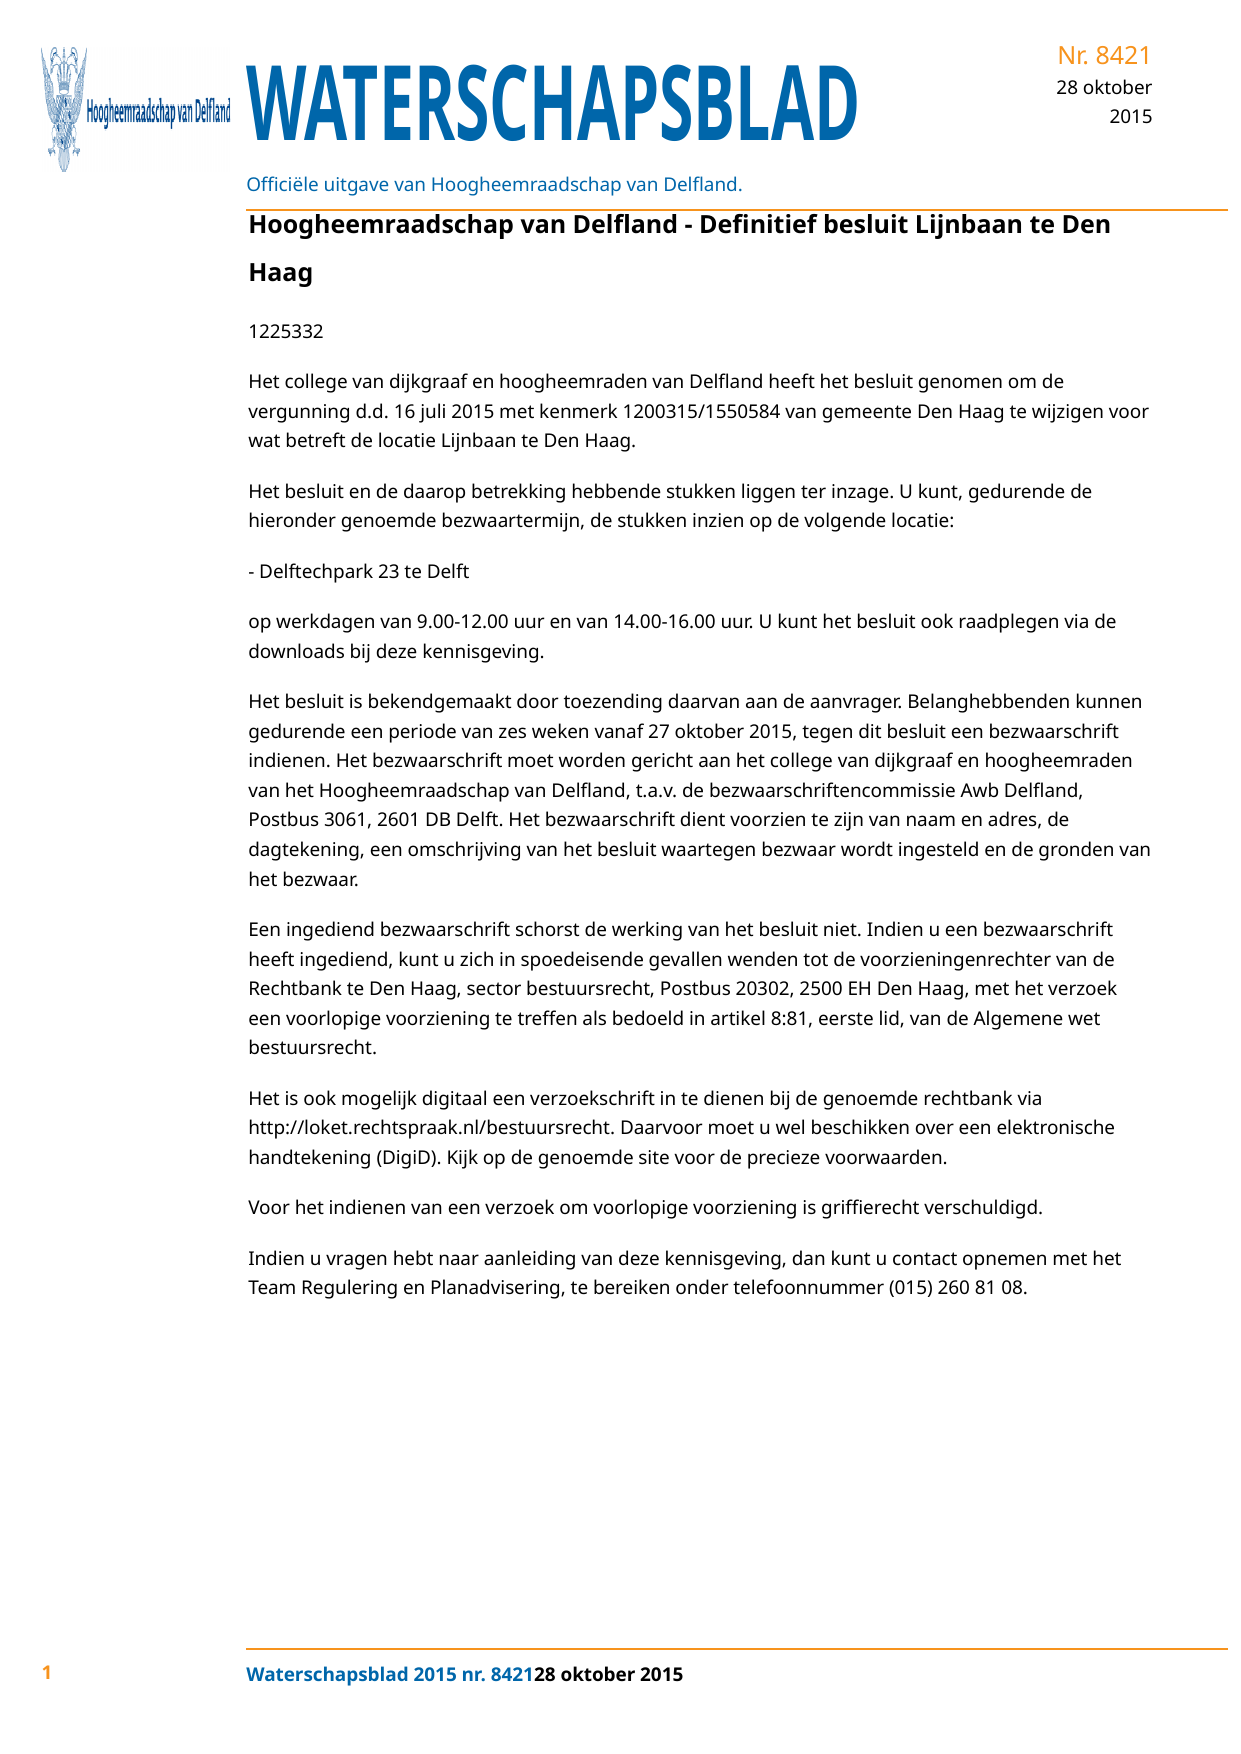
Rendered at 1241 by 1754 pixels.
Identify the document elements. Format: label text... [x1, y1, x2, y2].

text Indien u vragen hebt naar aanleiding van deze kennisgeving, dan kunt u contact opnemen met het Team Regulering en Planadvisering, te bereiken onder telefoonnummer (015) 260 81 08. [248, 1245, 1152, 1300]
text Het college van dijkgraaf en hoogheemraden van Delfland heeft het besluit genomen om de vergunning d.d. 16 juli 2015 met kenmerk 1200315/1550584 van gemeente Den Haag te wijzigen voor wat betreft de locatie Lijnbaan te Den Haag. [248, 368, 1152, 453]
text Het besluit is bekendgemaakt door toezending daarvan aan de aanvrager. Belanghebbenden kunnen gedurende een periode van zes weken vanaf 27 oktober 2015, tegen dit besluit een bezwaarschrift indienen. Het bezwaarschrift moet worden gericht aan het college van dijkgraaf en hoogheemraden van het Hoogheemraadschap van Delfland, t.a.v. de bezwaarschriftencommissie Awb Delfland, Postbus 3061, 2601 DB Delft. Het bezwaarschrift dient voorzien te zijn van naam en adres, de dagtekening, een omschrijving van het besluit waartegen bezwaar wordt ingesteld en de gronden van het bezwaar. [248, 688, 1152, 892]
text Een ingediend bezwaarschrift schorst de werking van het besluit niet. Indien u een bezwaarschrift heeft ingediend, kunt u zich in spoedeisende gevallen wenden tot de voorzieningenrechter van de Rechtbank te Den Haag, sector bestuursrecht, Postbus 20302, 2500 EH Den Haag, met het verzoek een voorlopige voorziening te treffen als bedoeld in artikel 8:81, eerste lid, van de Algemene wet bestuursrecht. [248, 916, 1152, 1060]
text Hoogheemraadschap van Delfland - Definitief besluit Lijnbaan te Den Haag [248, 211, 1152, 288]
text Voor het indienen van een verzoek om voorlopige voorziening is griffierecht verschuldigd. [248, 1194, 1152, 1220]
text - Delftechpark 23 te Delft [248, 558, 1152, 584]
text Het besluit en de daarop betrekking hebbende stukken liggen ter inzage. U kunt, gedurende de hieronder genoemde bezwaartermijn, de stukken inzien op de volgende locatie: [248, 478, 1152, 533]
text op werkdagen van 9.00-12.00 uur en van 14.00-16.00 uur. U kunt het besluit ook raadplegen via de downloads bij deze kennisgeving. [248, 608, 1152, 664]
text 1225332 [248, 318, 1152, 344]
text Het is ook mogelijk digitaal een verzoekschrift in te dienen bij de genoemde rechtbank via http://loket.rechtspraak.nl/bestuursrecht. Daarvoor moet u wel beschikken over een elektronische handtekening (DigiD). Kijk op de genoemde site voor de precieze voorwaarden. [248, 1085, 1152, 1170]
picture [41, 47, 231, 172]
